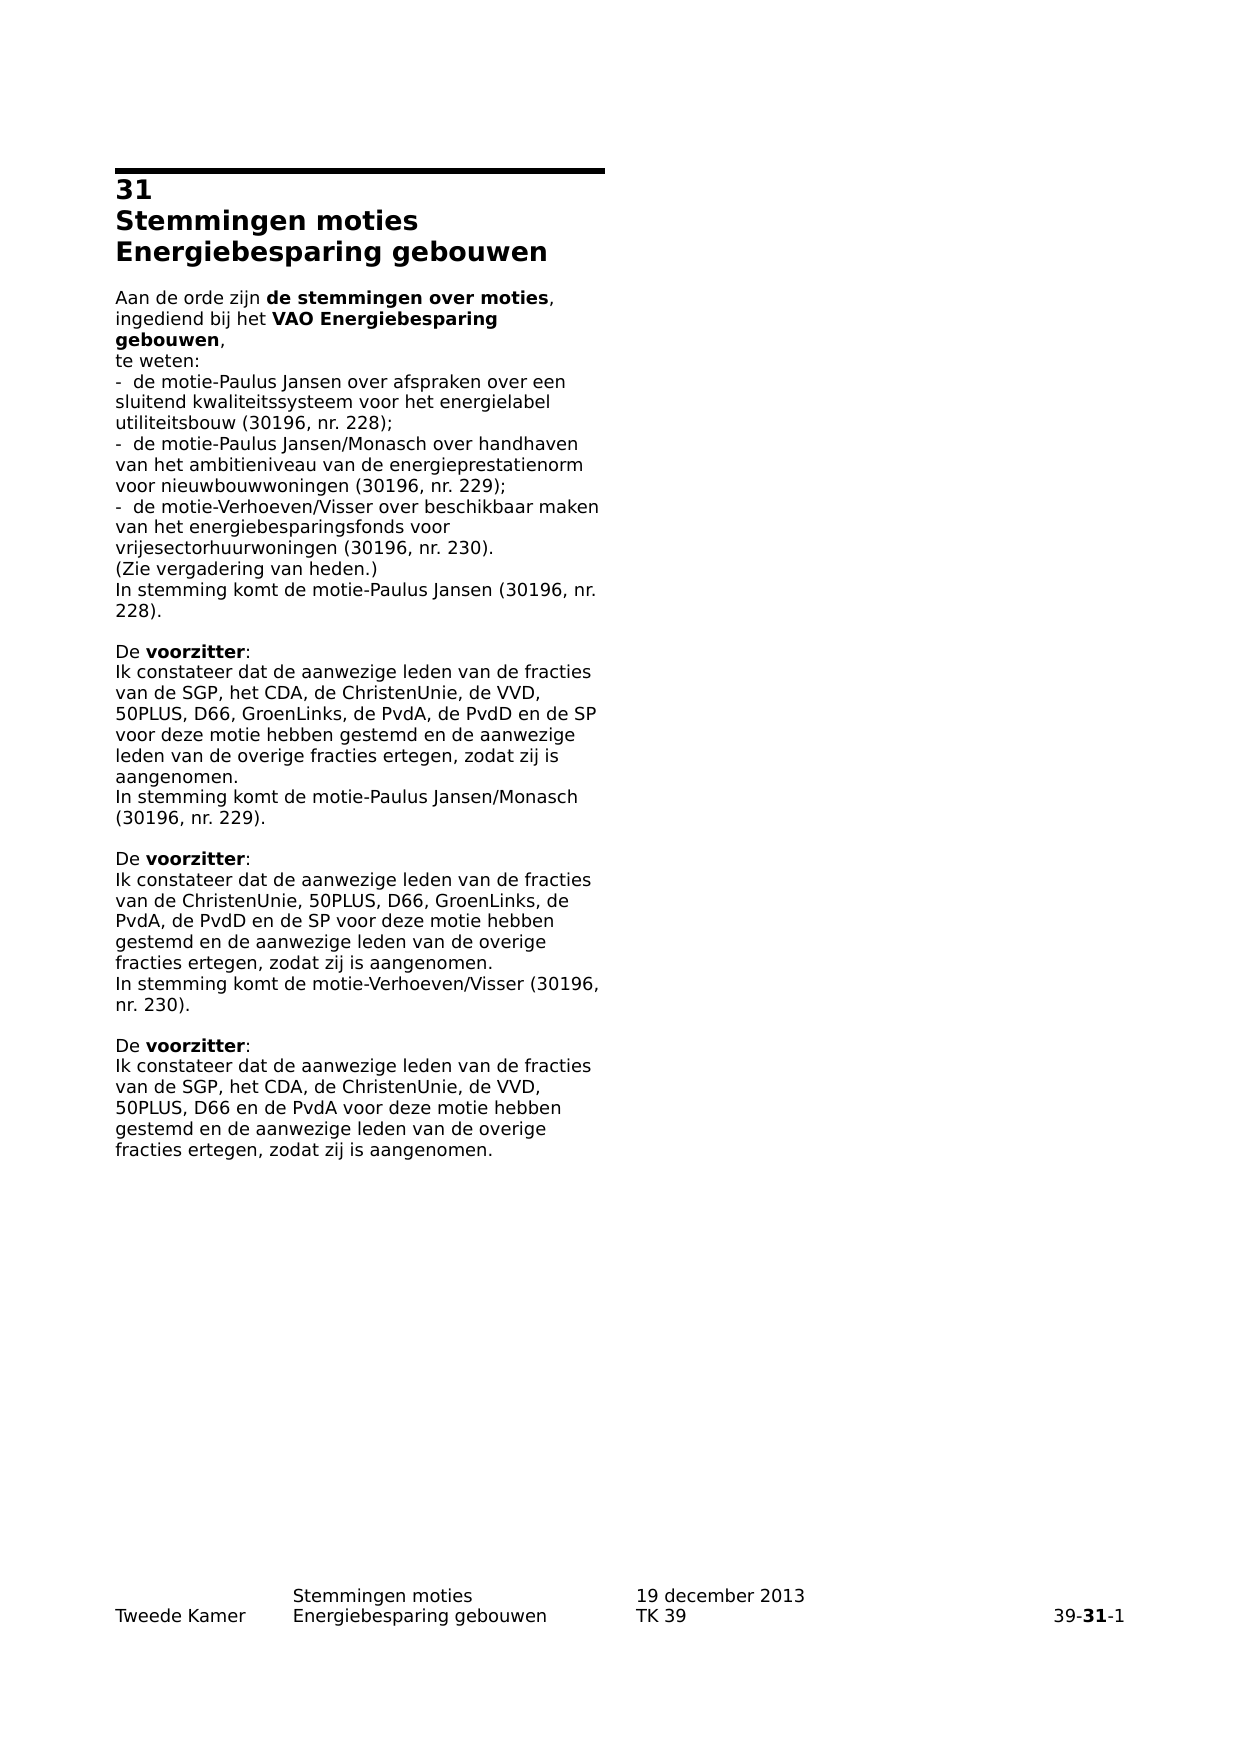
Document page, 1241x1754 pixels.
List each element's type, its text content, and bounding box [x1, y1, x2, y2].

text De voorzitter: [115, 641, 605, 662]
text In stemming komt de motie-Paulus Jansen/Monasch (30196, nr. 229). [115, 787, 605, 829]
text In stemming komt de motie-Verhoeven/Visser (30196, nr. 230). [115, 974, 605, 1015]
list de motie-Paulus Jansen/Monasch over handhaven van het ambitieniveau van de energieprestatienorm voor nieuwbouwwoningen (30196, nr. 229); [115, 434, 605, 496]
list de motie-Paulus Jansen over afspraken over een sluitend kwaliteitssysteem voor het energielabel utiliteitsbouw (30196, nr. 228); [115, 371, 605, 434]
text In stemming komt de motie-Paulus Jansen (30196, nr. 228). [115, 580, 605, 621]
text Ik constateer dat de aanwezige leden van de fracties van de SGP, het CDA, de ChristenUnie, de VVD, 50PLUS, D66 en de PvdA voor deze motie hebben gestemd en de aanwezige leden van de overige fracties ertegen, zodat zij is aangenomen. [115, 1056, 605, 1160]
text (Zie vergadering van heden.) [115, 559, 605, 580]
title 31 Stemmingen moties Energiebesparing gebouwen [115, 174, 605, 268]
text Ik constateer dat de aanwezige leden van de fracties van de ChristenUnie, 50PLUS, D66, GroenLinks, de PvdA, de PvdD en de SP voor deze motie hebben gestemd en de aanwezige leden van de overige fracties ertegen, zodat zij is aangenomen. [115, 869, 605, 974]
text Ik constateer dat de aanwezige leden van de fracties van de SGP, het CDA, de ChristenUnie, de VVD, 50PLUS, D66, GroenLinks, de PvdA, de PvdD en de SP voor deze motie hebben gestemd en de aanwezige leden van de overige fracties ertegen, zodat zij is aangenomen. [115, 662, 605, 787]
list de motie-Verhoeven/Visser over beschikbaar maken van het energiebesparingsfonds voor vrijesectorhuurwoningen (30196, nr. 230). [115, 496, 605, 559]
text De voorzitter: [115, 1035, 605, 1056]
text te weten: [115, 351, 605, 371]
text Aan de orde zijn de stemmingen over moties, ingediend bij het VAO Energiebesparing gebouwen, [115, 288, 605, 351]
text De voorzitter: [115, 849, 605, 869]
